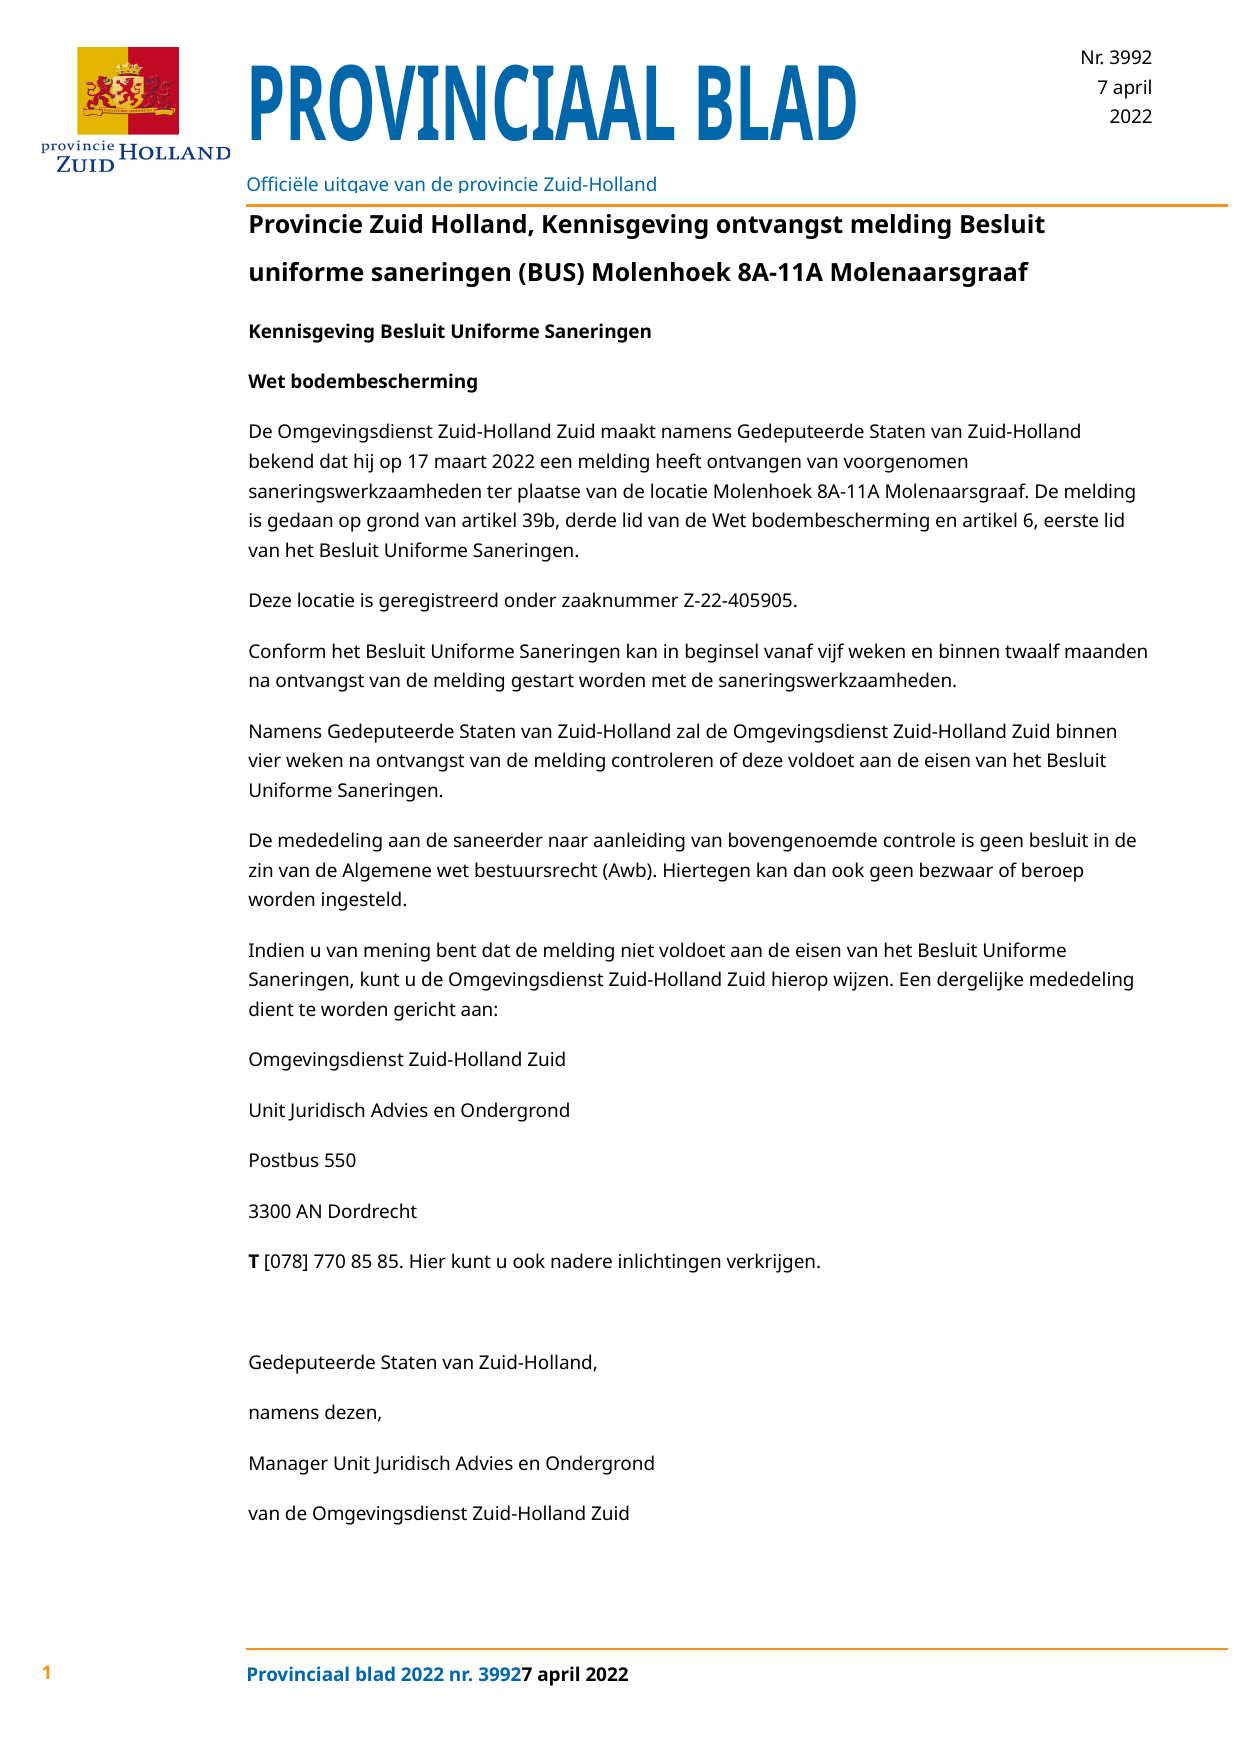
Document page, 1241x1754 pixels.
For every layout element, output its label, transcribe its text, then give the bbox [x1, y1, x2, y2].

text Kennisgeving Besluit Uniforme Saneringen [248, 318, 1152, 344]
text Omgevingsdienst Zuid-Holland Zuid [248, 1047, 1152, 1072]
text Indien u van mening bent dat de melding niet voldoet aan de eisen van het Besluit Uniforme Saneringen, kunt u de Omgevingsdienst Zuid-Holland Zuid hierop wijzen. Een dergelijke mededeling dient te worden gericht aan: [248, 937, 1152, 1022]
text Manager Unit Juridisch Advies en Ondergrond [248, 1450, 1152, 1476]
text Wet bodembescherming [248, 368, 1152, 394]
text van de Omgevingsdienst Zuid-Holland Zuid [248, 1500, 1152, 1526]
text De Omgevingsdienst Zuid-Holland Zuid maakt namens Gedeputeerde Staten van Zuid-Holland bekend dat hij op 17 maart 2022 een melding heeft ontvangen van voorgenomen saneringswerkzaamheden ter plaatse van de locatie Molenhoek 8A-11A Molenaarsgraaf. De melding is gedaan op grond van artikel 39b, derde lid van de Wet bodembescherming en artikel 6, eerste lid van het Besluit Uniforme Saneringen. [248, 419, 1152, 563]
text namens dezen, [248, 1399, 1152, 1425]
text Gedeputeerde Staten van Zuid-Holland, [248, 1349, 1152, 1375]
text Postbus 550 [248, 1147, 1152, 1173]
text Namens Gedeputeerde Staten van Zuid-Holland zal de Omgevingsdienst Zuid-Holland Zuid binnen vier weken na ontvangst van de melding controleren of deze voldoet aan de eisen van het Besluit Uniforme Saneringen. [248, 718, 1152, 803]
text Deze locatie is geregistreerd onder zaaknummer Z-22-405905. [248, 587, 1152, 613]
text Conform het Besluit Uniforme Saneringen kan in beginsel vanaf vijf weken en binnen twaalf maanden na ontvangst van de melding gestart worden met de saneringswerkzaamheden. [248, 638, 1152, 693]
text Provincie Zuid Holland, Kennisgeving ontvangst melding Besluit uniforme saneringen (BUS) Molenhoek 8A-11A Molenaarsgraaf [248, 207, 1152, 288]
text T [078] 770 85 85. Hier kunt u ook nadere inlichtingen verkrijgen. [248, 1248, 1152, 1274]
picture [41, 47, 231, 172]
text De mededeling aan de saneerder naar aanleiding van bovengenoemde controle is geen besluit in de zin van de Algemene wet bestuursrecht (Awb). Hiertegen kan dan ook geen bezwaar of beroep worden ingesteld. [248, 827, 1152, 912]
text Unit Juridisch Advies en Ondergrond [248, 1097, 1152, 1123]
text 3300 AN Dordrecht [248, 1198, 1152, 1224]
